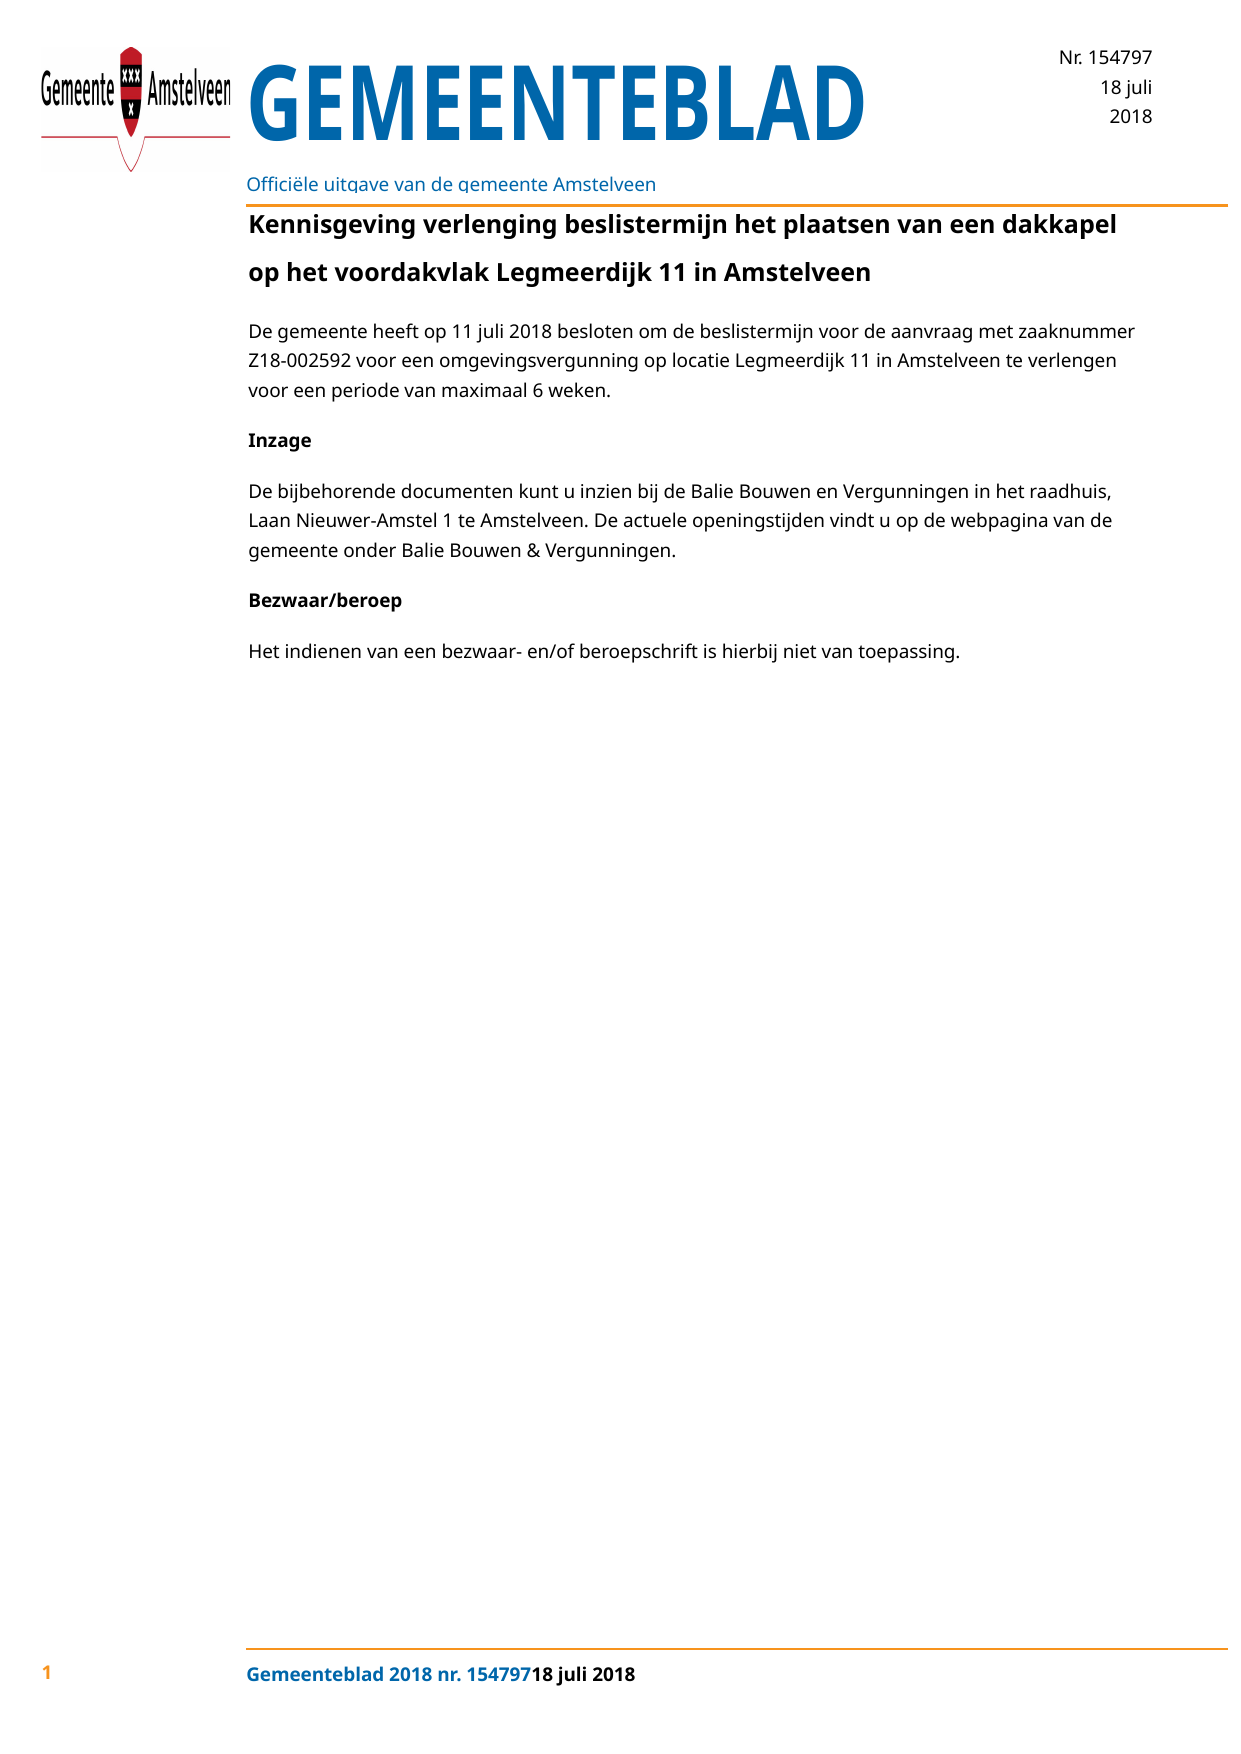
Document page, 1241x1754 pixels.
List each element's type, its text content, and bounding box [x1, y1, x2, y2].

text Kennisgeving verlenging beslistermijn het plaatsen van een dakkapel op het voordakvlak Legmeerdijk 11 in Amstelveen [248, 207, 1152, 288]
text De gemeente heeft op 11 juli 2018 besloten om de beslistermijn voor de aanvraag met zaaknummer Z18-002592 voor een omgevingsvergunning op locatie Legmeerdijk 11 in Amstelveen te verlengen voor een periode van maximaal 6 weken. [248, 318, 1152, 403]
text Inzage [248, 427, 1152, 453]
text Bezwaar/beroep [248, 587, 1152, 613]
picture [41, 47, 231, 172]
text De bijbehorende documenten kunt u inzien bij de Balie Bouwen en Vergunningen in het raadhuis, Laan Nieuwer-Amstel 1 te Amstelveen. De actuele openingstijden vindt u op de webpagina van de gemeente onder Balie Bouwen & Vergunningen. [248, 478, 1152, 563]
text Het indienen van een bezwaar- en/of beroepschrift is hierbij niet van toepassing. [248, 638, 1152, 664]
